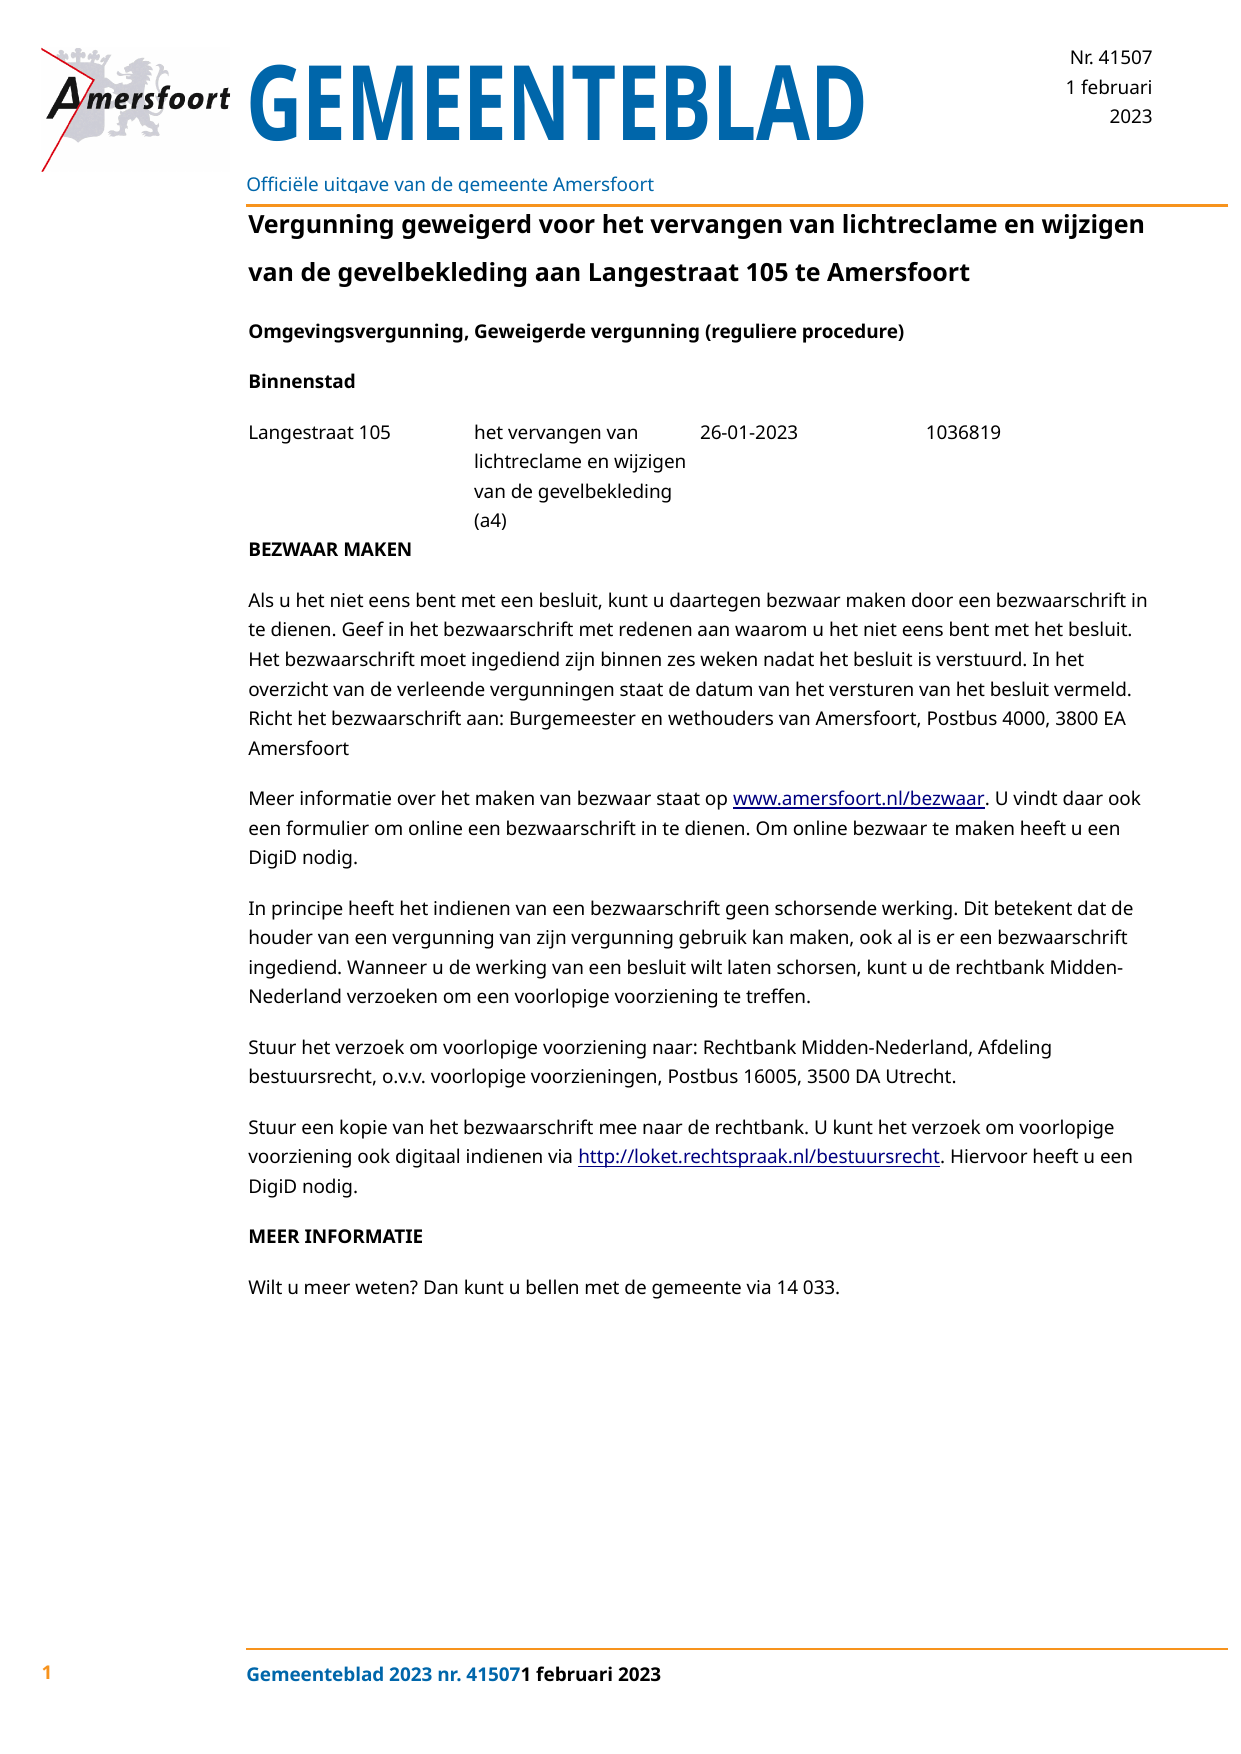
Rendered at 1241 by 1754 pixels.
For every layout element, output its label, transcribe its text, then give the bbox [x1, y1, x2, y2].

text Stuur een kopie van het bezwaarschrift mee naar de rechtbank. U kunt het verzoek om voorlopige voorziening ook digitaal indienen via http://loket.rechtspraak.nl/bestuursrecht. Hiervoor heeft u een DigiD nodig. [248, 1114, 1152, 1199]
table_header Langestraat 105 [248, 419, 474, 533]
table_header 1036819 [926, 419, 1152, 533]
text Wilt u meer weten? Dan kunt u bellen met de gemeente via 14 033. [248, 1274, 1152, 1300]
picture [41, 47, 231, 172]
text Meer informatie over het maken van bezwaar staat op www.amersfoort.nl/bezwaar. U vindt daar ook een formulier om online een bezwaarschrift in te dienen. Om online bezwaar te maken heeft u een DigiD nodig. [248, 785, 1152, 870]
text Omgevingsvergunning, Geweigerde vergunning (reguliere procedure) [248, 318, 1152, 344]
text Stuur het verzoek om voorlopige voorziening naar: Rechtbank Midden-Nederland, Afdeling bestuursrecht, o.v.v. voorlopige voorzieningen, Postbus 16005, 3500 DA Utrecht. [248, 1034, 1152, 1089]
text BEZWAAR MAKEN [248, 537, 1152, 562]
text Vergunning geweigerd voor het vervangen van lichtreclame en wijzigen van de gevelbekleding aan Langestraat 105 te Amersfoort [248, 207, 1152, 288]
text Als u het niet eens bent met een besluit, kunt u daartegen bezwaar maken door een bezwaarschrift in te dienen. Geef in het bezwaarschrift met redenen aan waarom u het niet eens bent met het besluit. Het bezwaarschrift moet ingediend zijn binnen zes weken nadat het besluit is verstuurd. In het overzicht van de verleende vergunningen staat de datum van het versturen van het besluit vermeld. Richt het bezwaarschrift aan: Burgemeester en wethouders van Amersfoort, Postbus 4000, 3800 EA Amersfoort [248, 587, 1152, 761]
table_header 26-01-2023 [700, 419, 926, 533]
text Binnenstad [248, 368, 1152, 394]
text In principe heeft het indienen van een bezwaarschrift geen schorsende werking. Dit betekent dat de houder van een vergunning van zijn vergunning gebruik kan maken, ook al is er een bezwaarschrift ingediend. Wanneer u de werking van een besluit wilt laten schorsen, kunt u de rechtbank Midden-Nederland verzoeken om een voorlopige voorziening te treffen. [248, 895, 1152, 1009]
text MEER INFORMATIE [248, 1224, 1152, 1249]
table_header het vervangen van lichtreclame en wijzigen van de gevelbekleding (a4) [474, 419, 700, 533]
